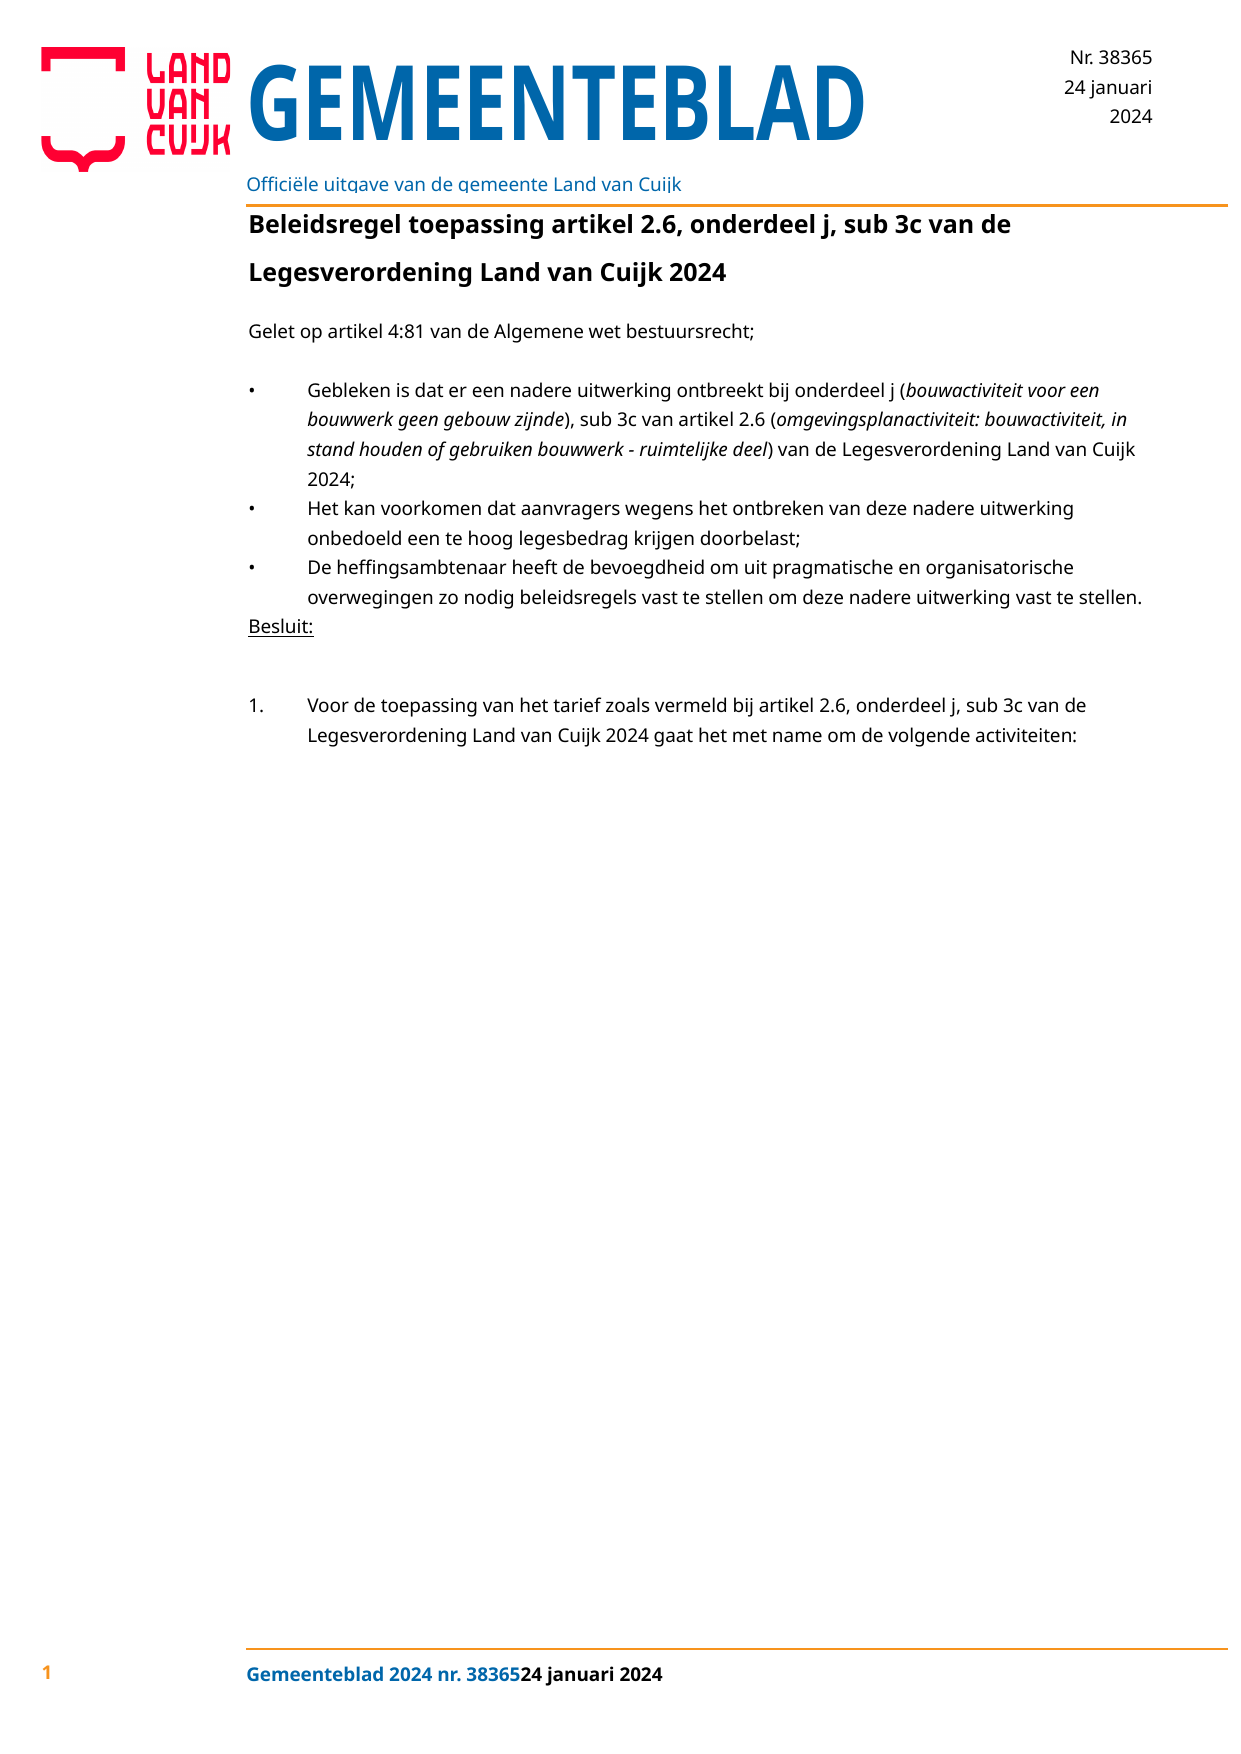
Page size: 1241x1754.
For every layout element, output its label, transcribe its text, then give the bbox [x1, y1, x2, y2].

text Gelet op artikel 4:81 van de Algemene wet bestuursrecht; [248, 318, 1152, 344]
list De heffingsambtenaar heeft de bevoegdheid om uit pragmatische en organisatorische overwegingen zo nodig beleidsregels vast te stellen om deze nadere uitwerking vast te stellen. [248, 554, 1152, 610]
list Gebleken is dat er een nadere uitwerking ontbreekt bij onderdeel j (bouwactiviteit voor een bouwwerk geen gebouw zijnde), sub 3c van artikel 2.6 (omgevingsplanactiviteit: bouwactiviteit, in stand houden of gebruiken bouwwerk - ruimtelijke deel) van de Legesverordening Land van Cuijk 2024; [248, 377, 1152, 492]
list Het kan voorkomen dat aanvragers wegens het ontbreken van deze nadere uitwerking onbedoeld een te hoog legesbedrag krijgen doorbelast; [248, 495, 1152, 551]
text Besluit: [248, 614, 1152, 639]
picture [41, 47, 231, 172]
text Beleidsregel toepassing artikel 2.6, onderdeel j, sub 3c van de Legesverordening Land van Cuijk 2024 [248, 207, 1152, 288]
list Voor de toepassing van het tarief zoals vermeld bij artikel 2.6, onderdeel j, sub 3c van de Legesverordening Land van Cuijk 2024 gaat het met name om de volgende activiteiten: [248, 693, 1152, 748]
